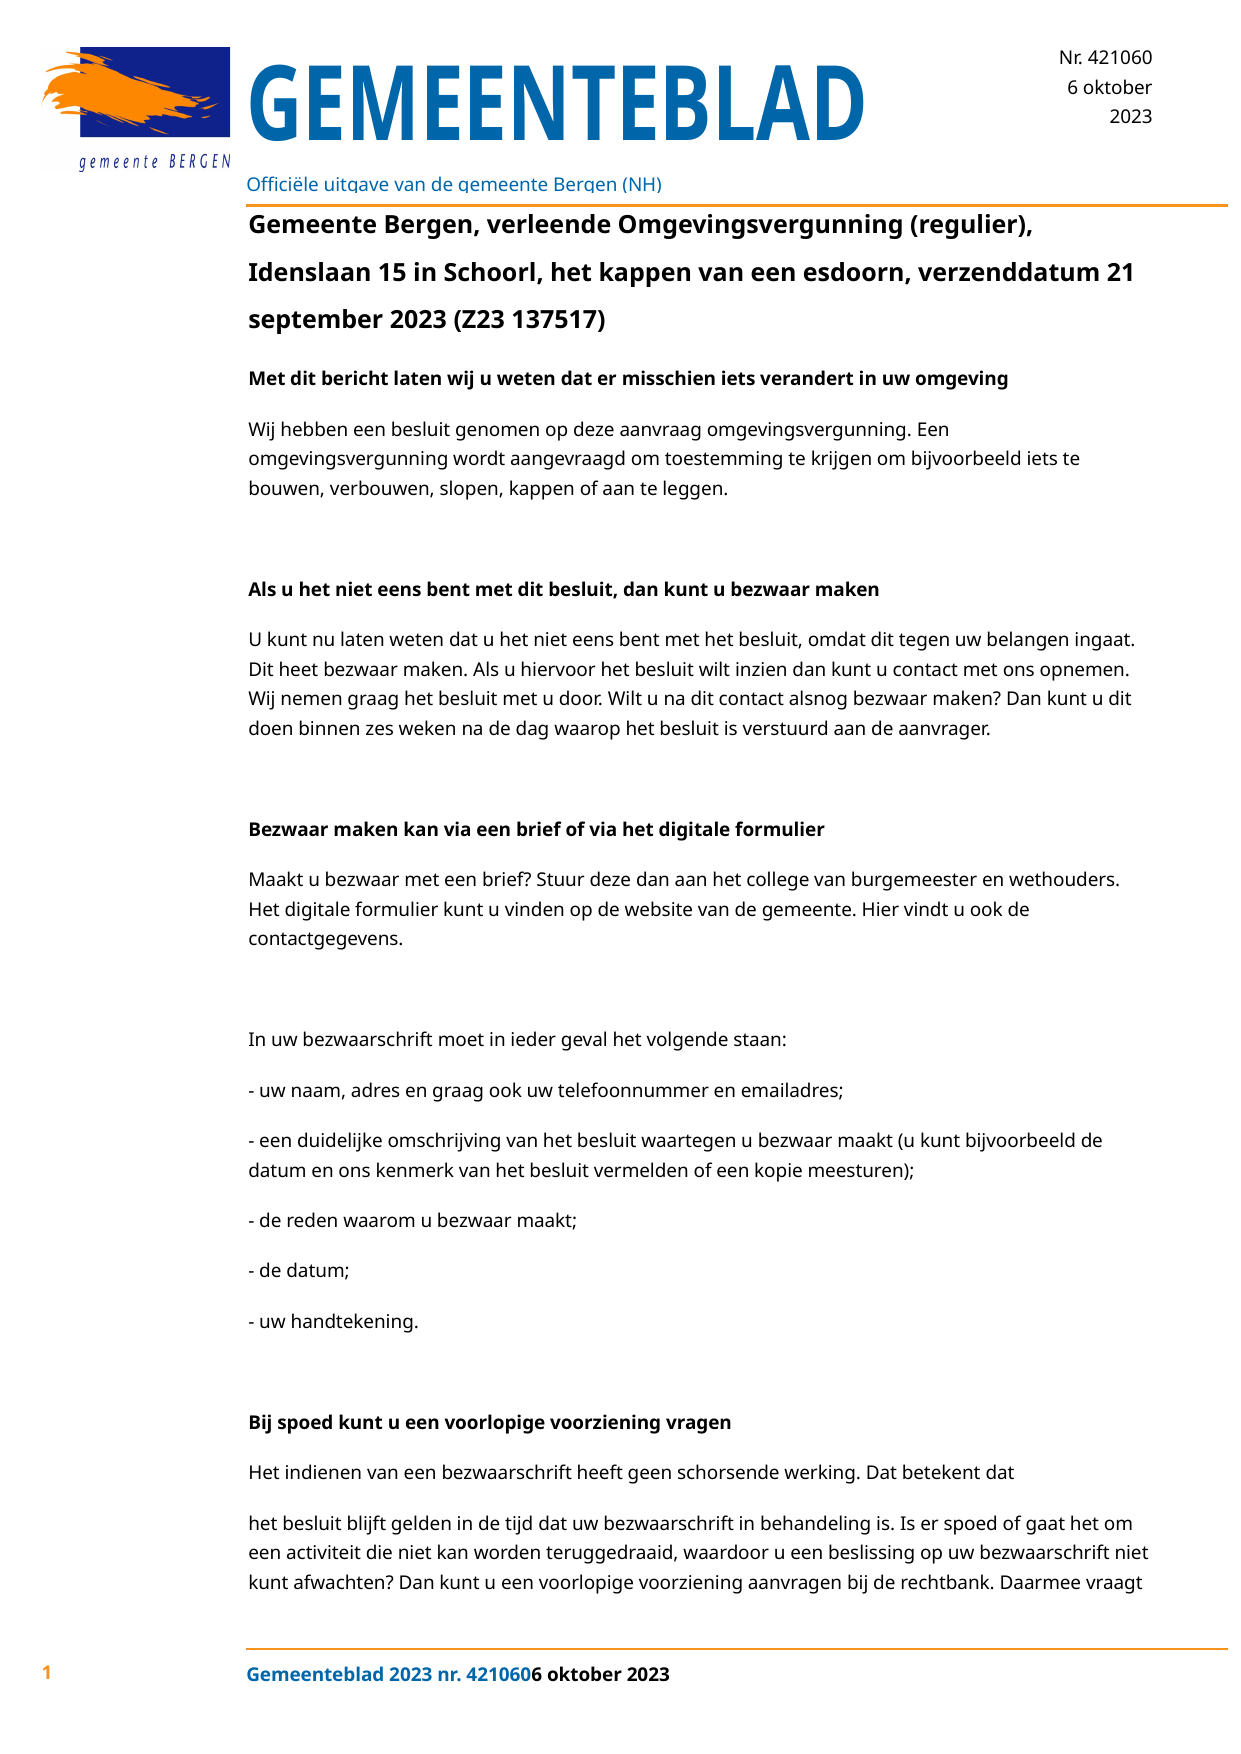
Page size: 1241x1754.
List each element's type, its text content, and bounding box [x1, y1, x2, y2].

text Maakt u bezwaar met een brief? Stuur deze dan aan het college van burgemeester en wethouders. Het digitale formulier kunt u vinden op de website van de gemeente. Hier vindt u ook de contactgegevens. [248, 866, 1152, 951]
text Gemeente Bergen, verleende Omgevingsvergunning (regulier), Idenslaan 15 in Schoorl, het kappen van een esdoorn, verzenddatum 21 september 2023 (Z23 137517) [248, 207, 1152, 336]
text Met dit bericht laten wij u weten dat er misschien iets verandert in uw omgeving [248, 366, 1152, 391]
text In uw bezwaarschrift moet in ieder geval het volgende staan: [248, 1026, 1152, 1052]
text - de reden waarom u bezwaar maakt; [248, 1207, 1152, 1233]
text Bij spoed kunt u een voorlopige voorziening vragen [248, 1409, 1152, 1434]
text het besluit blijft gelden in de tijd dat uw bezwaarschrift in behandeling is. Is er spoed of gaat het om een activiteit die niet kan worden teruggedraaid, waardoor u een beslissing op uw bezwaarschrift niet kunt afwachten? Dan kunt u een voorlopige voorziening aanvragen bij de rechtbank. Daarmee vraagt [248, 1510, 1152, 1594]
text Het indienen van een bezwaarschrift heeft geen schorsende werking. Dat betekent dat [248, 1459, 1152, 1485]
text Bezwaar maken kan via een brief of via het digitale formulier [248, 816, 1152, 842]
text U kunt nu laten weten dat u het niet eens bent met het besluit, omdat dit tegen uw belangen ingaat. Dit heet bezwaar maken. Als u hiervoor het besluit wilt inzien dan kunt u contact met ons opnemen. Wij nemen graag het besluit met u door. Wilt u na dit contact alsnog bezwaar maken? Dan kunt u dit doen binnen zes weken na de dag waarop het besluit is verstuurd aan de aanvrager. [248, 626, 1152, 741]
text - uw naam, adres en graag ook uw telefoonnummer en emailadres; [248, 1077, 1152, 1102]
text - de datum; [248, 1258, 1152, 1283]
picture [41, 47, 231, 172]
text - uw handtekening. [248, 1308, 1152, 1334]
text Als u het niet eens bent met dit besluit, dan kunt u bezwaar maken [248, 576, 1152, 602]
text - een duidelijke omschrijving van het besluit waartegen u bezwaar maakt (u kunt bijvoorbeeld de datum en ons kenmerk van het besluit vermelden of een kopie meesturen); [248, 1127, 1152, 1182]
text Wij hebben een besluit genomen op deze aanvraag omgevingsvergunning. Een omgevingsvergunning wordt aangevraagd om toestemming te krijgen om bijvoorbeeld iets te bouwen, verbouwen, slopen, kappen of aan te leggen. [248, 416, 1152, 501]
